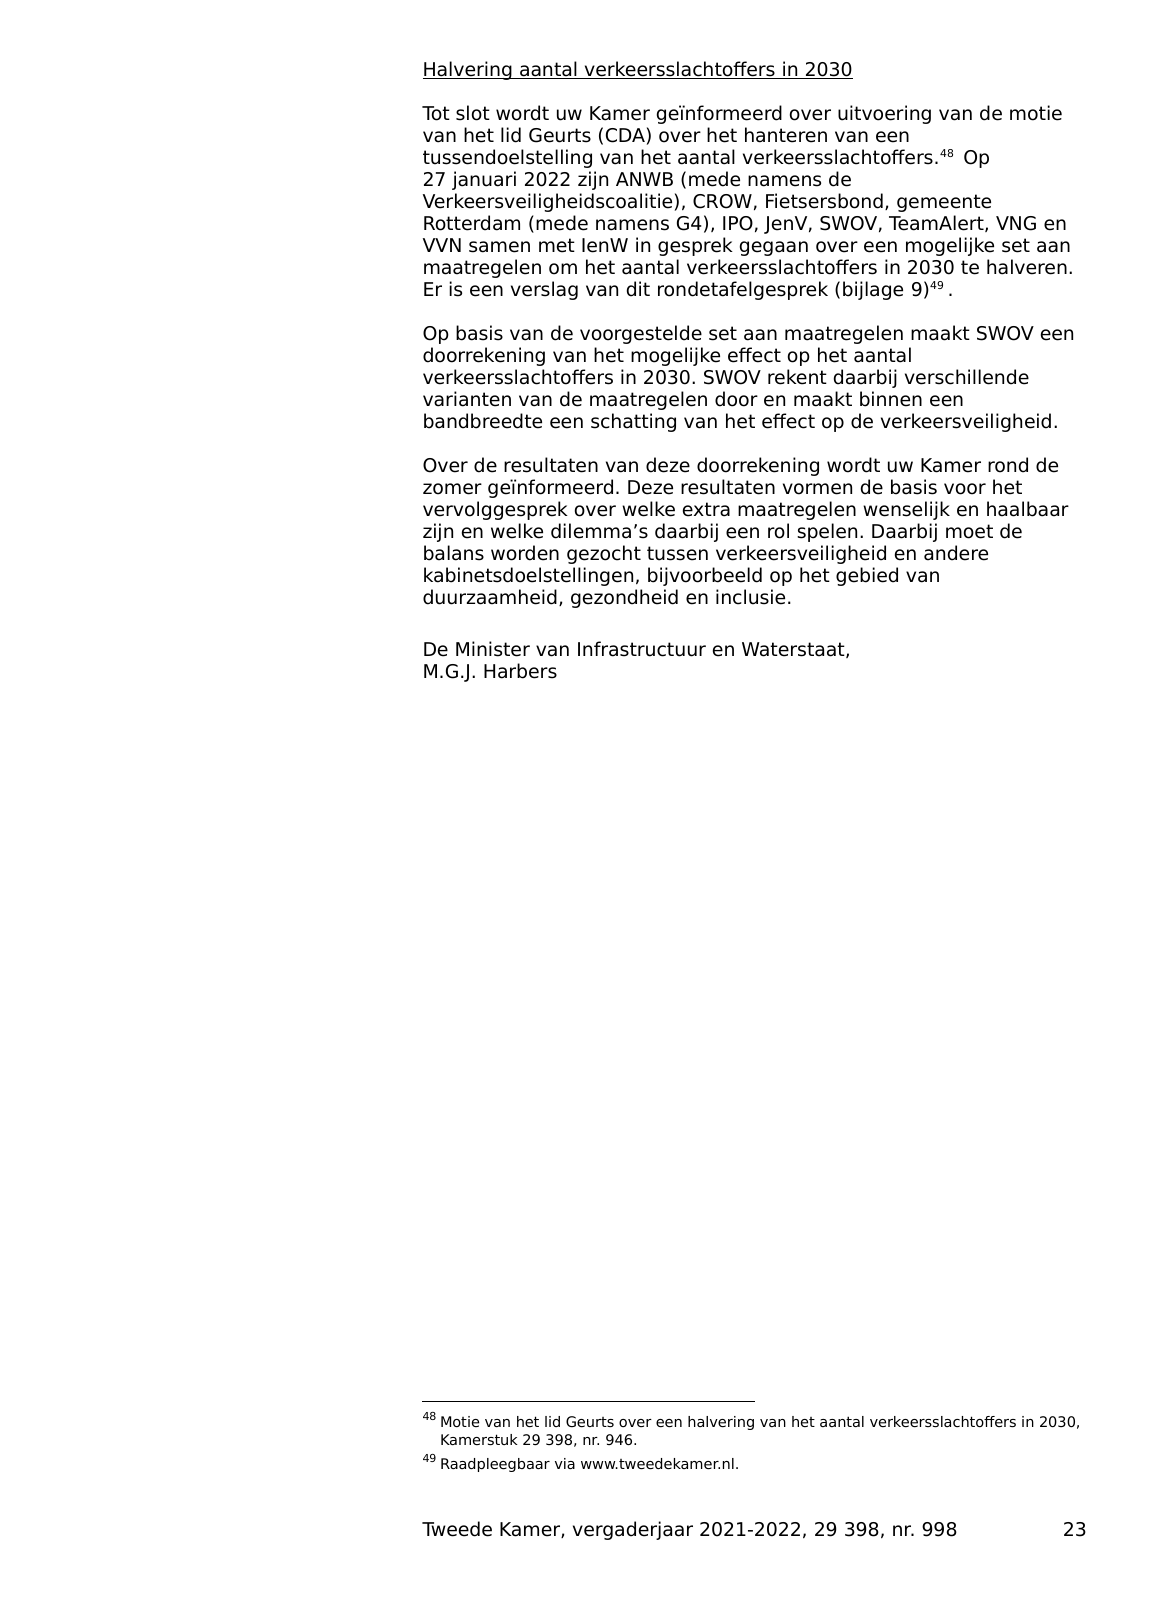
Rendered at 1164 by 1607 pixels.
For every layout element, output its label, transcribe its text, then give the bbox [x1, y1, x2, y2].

text Raadpleegbaar via www.tweedekamer.nl. [422, 1452, 1087, 1474]
text Tot slot wordt uw Kamer geïnformeerd over uitvoering van de motie van het lid Geurts (CDA) over het hanteren van een tussendoelstelling van het aantal verkeersslachtoffers. Op 27 januari 2022 zijn ANWB (mede namens de Verkeersveiligheidscoalitie), CROW, Fietsersbond, gemeente Rotterdam (mede namens G4), IPO, JenV, SWOV, TeamAlert, VNG en VVN samen met IenW in gesprek gegaan over een mogelijke set aan maatregelen om het aantal verkeersslachtoffers in 2030 te halveren. Er is een verslag van dit rondetafelgesprek (bijlage 9). [422, 103, 1087, 301]
text Op basis van de voorgestelde set aan maatregelen maakt SWOV een doorrekening van het mogelijke effect op het aantal verkeersslachtoffers in 2030. SWOV rekent daarbij verschillende varianten van de maatregelen door en maakt binnen een bandbreedte een schatting van het effect op de verkeersveiligheid. [422, 323, 1087, 433]
subtitle Halvering aantal verkeersslachtoffers in 2030 [422, 59, 1087, 81]
text De Minister van Infrastructuur en Waterstaat, M.G.J. Harbers [422, 639, 1087, 683]
text Motie van het lid Geurts over een halvering van het aantal verkeersslachtoffers in 2030, Kamerstuk 29 398, nr. 946. [422, 1410, 1087, 1449]
text Over de resultaten van deze doorrekening wordt uw Kamer rond de zomer geïnformeerd. Deze resultaten vormen de basis voor het vervolggesprek over welke extra maatregelen wenselijk en haalbaar zijn en welke dilemma’s daarbij een rol spelen. Daarbij moet de balans worden gezocht tussen verkeersveiligheid en andere kabinetsdoelstellingen, bijvoorbeeld op het gebied van duurzaamheid, gezondheid en inclusie. [422, 455, 1087, 609]
